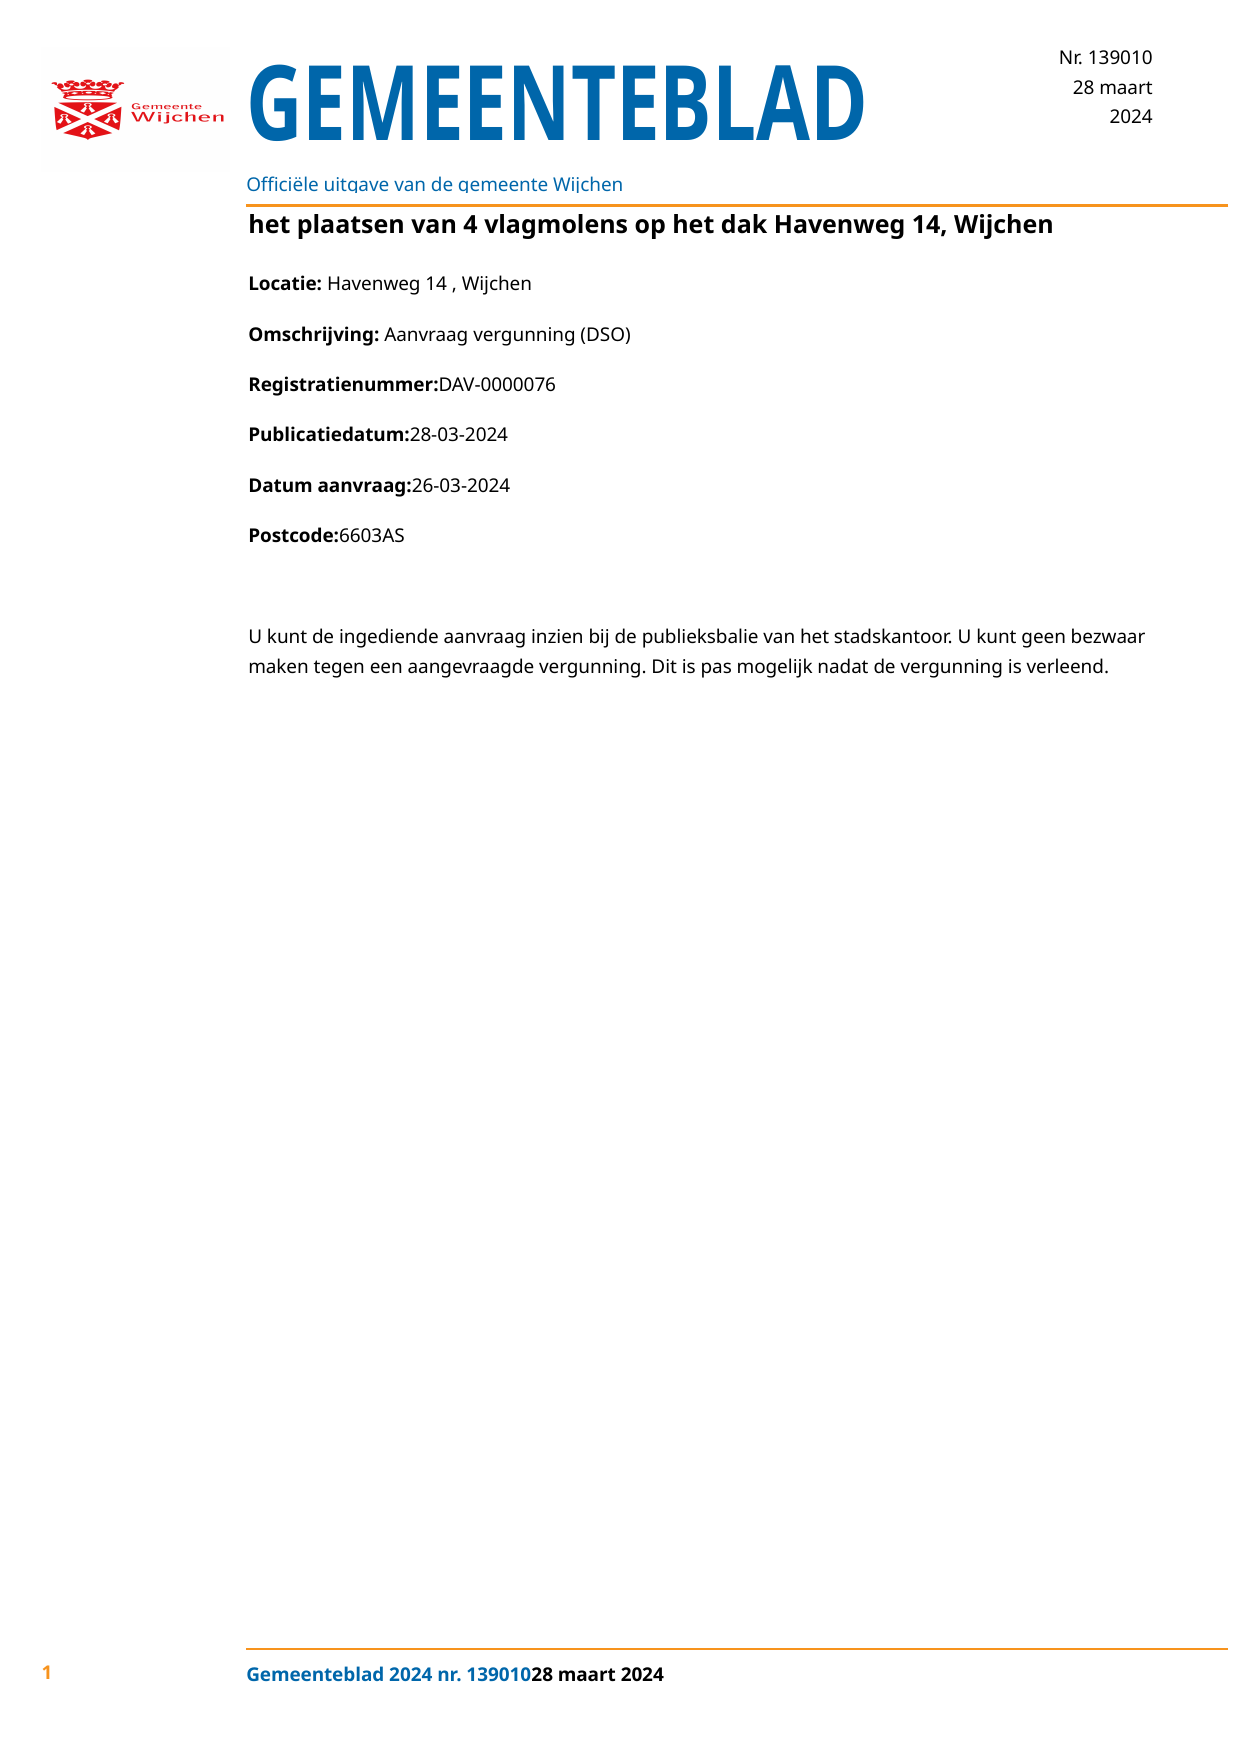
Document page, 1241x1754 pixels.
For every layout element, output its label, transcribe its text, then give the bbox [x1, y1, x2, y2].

text Registratienummer:DAV-0000076 [248, 371, 1152, 397]
text U kunt de ingediende aanvraag inzien bij de publieksbalie van het stadskantoor. U kunt geen bezwaar maken tegen een aangevraagde vergunning. Dit is pas mogelijk nadat de vergunning is verleend. [248, 623, 1152, 678]
text het plaatsen van 4 vlagmolens op het dak Havenweg 14, Wijchen [248, 207, 1152, 241]
text Datum aanvraag:26-03-2024 [248, 472, 1152, 498]
text Postcode:6603AS [248, 522, 1152, 548]
picture [41, 47, 231, 172]
text Locatie: Havenweg 14 , Wijchen [248, 270, 1152, 296]
text Omschrijving: Aanvraag vergunning (DSO) [248, 321, 1152, 346]
text Publicatiedatum:28-03-2024 [248, 422, 1152, 447]
